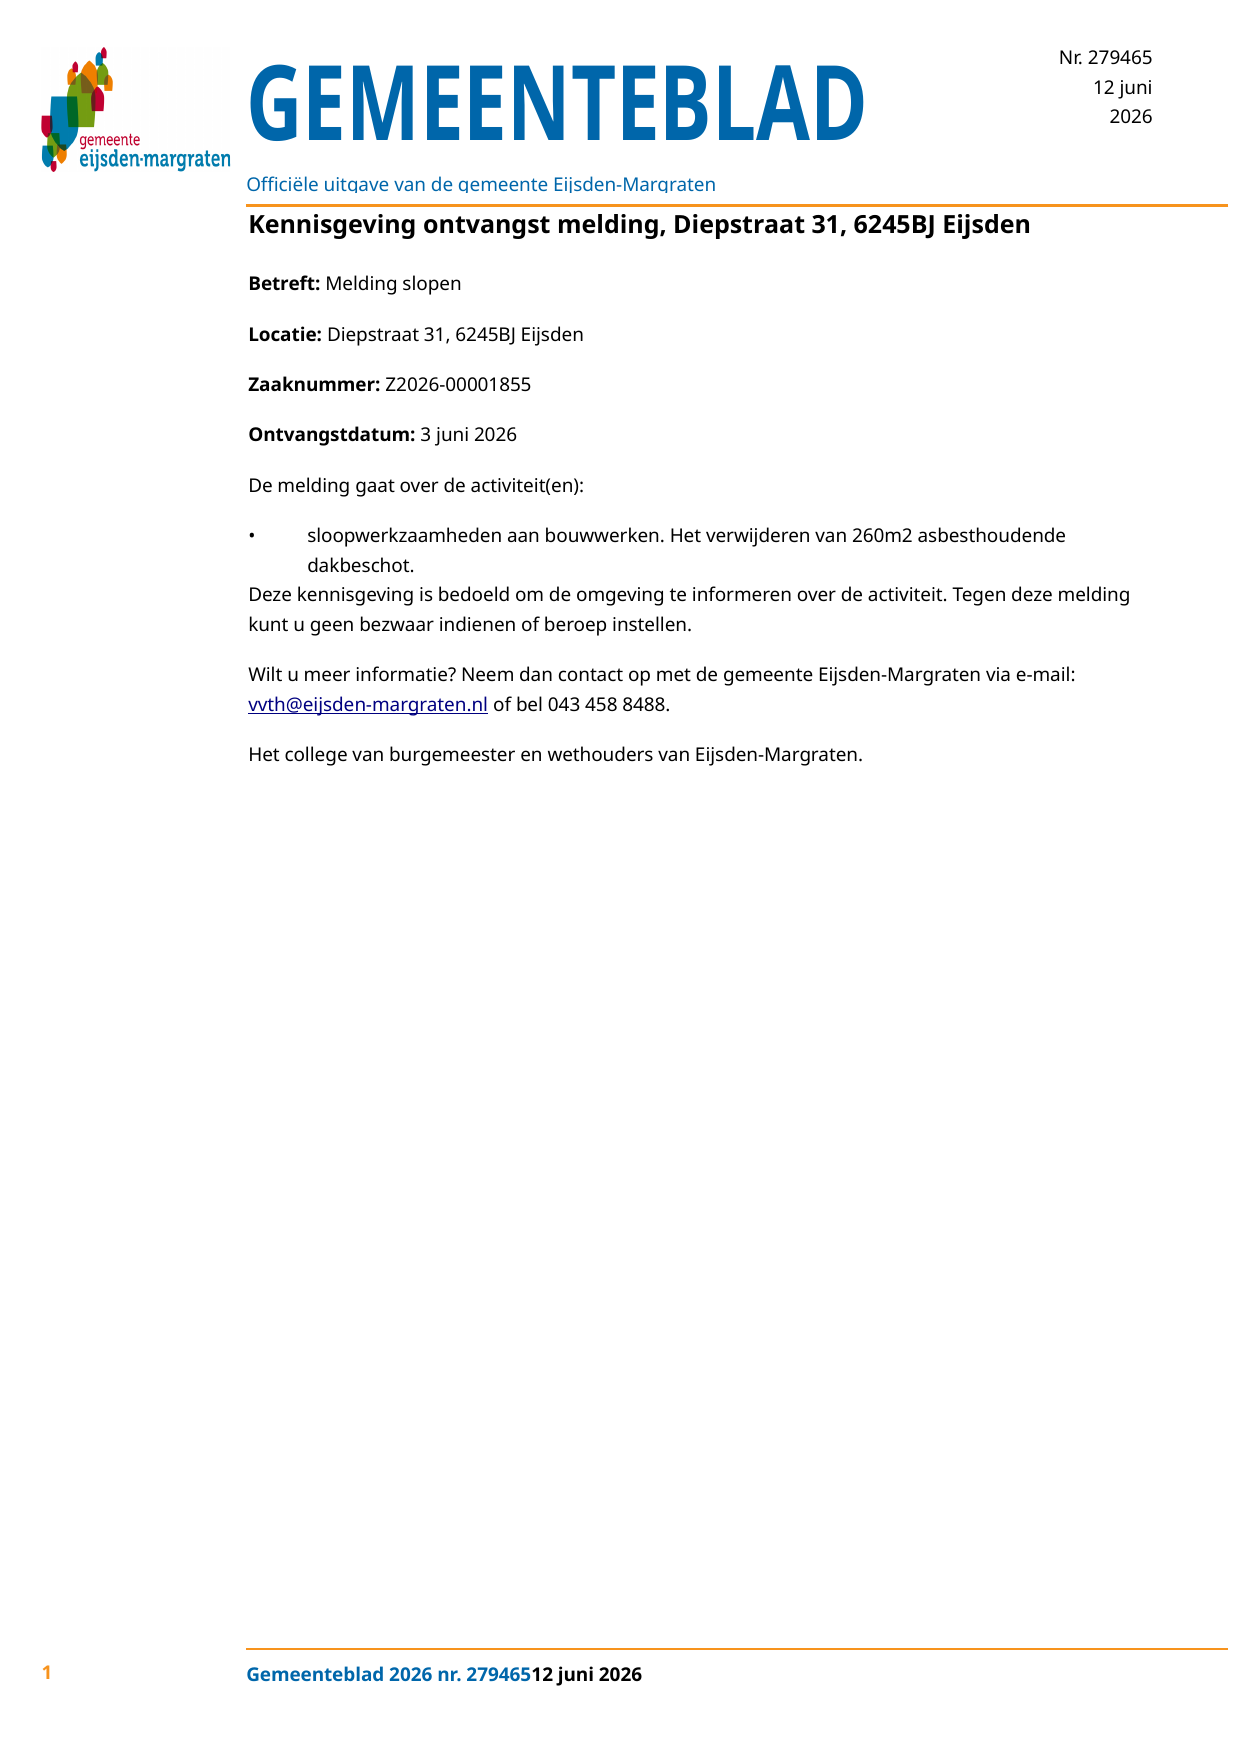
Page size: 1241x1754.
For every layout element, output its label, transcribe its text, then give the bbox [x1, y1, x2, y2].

text Het college van burgemeester en wethouders van Eijsden-Margraten. [248, 742, 1152, 767]
text Kennisgeving ontvangst melding, Diepstraat 31, 6245BJ Eijsden [248, 207, 1152, 241]
text Ontvangstdatum: 3 juni 2026 [248, 422, 1152, 447]
list sloopwerkzaamheden aan bouwwerken. Het verwijderen van 260m2 asbesthoudende dakbeschot. [248, 522, 1152, 578]
text De melding gaat over de activiteit(en): [248, 472, 1152, 498]
text Zaaknummer: Z2026-00001855 [248, 371, 1152, 397]
text Wilt u meer informatie? Neem dan contact op met de gemeente Eijsden-Margraten via e-mail: vvth@eijsden-margraten.nl of bel 043 458 8488. [248, 662, 1152, 717]
text Betreft: Melding slopen [248, 270, 1152, 296]
text Locatie: Diepstraat 31, 6245BJ Eijsden [248, 321, 1152, 346]
text Deze kennisgeving is bedoeld om de omgeving te informeren over de activiteit. Tegen deze melding kunt u geen bezwaar indienen of beroep instellen. [248, 582, 1152, 637]
picture [41, 47, 231, 172]
